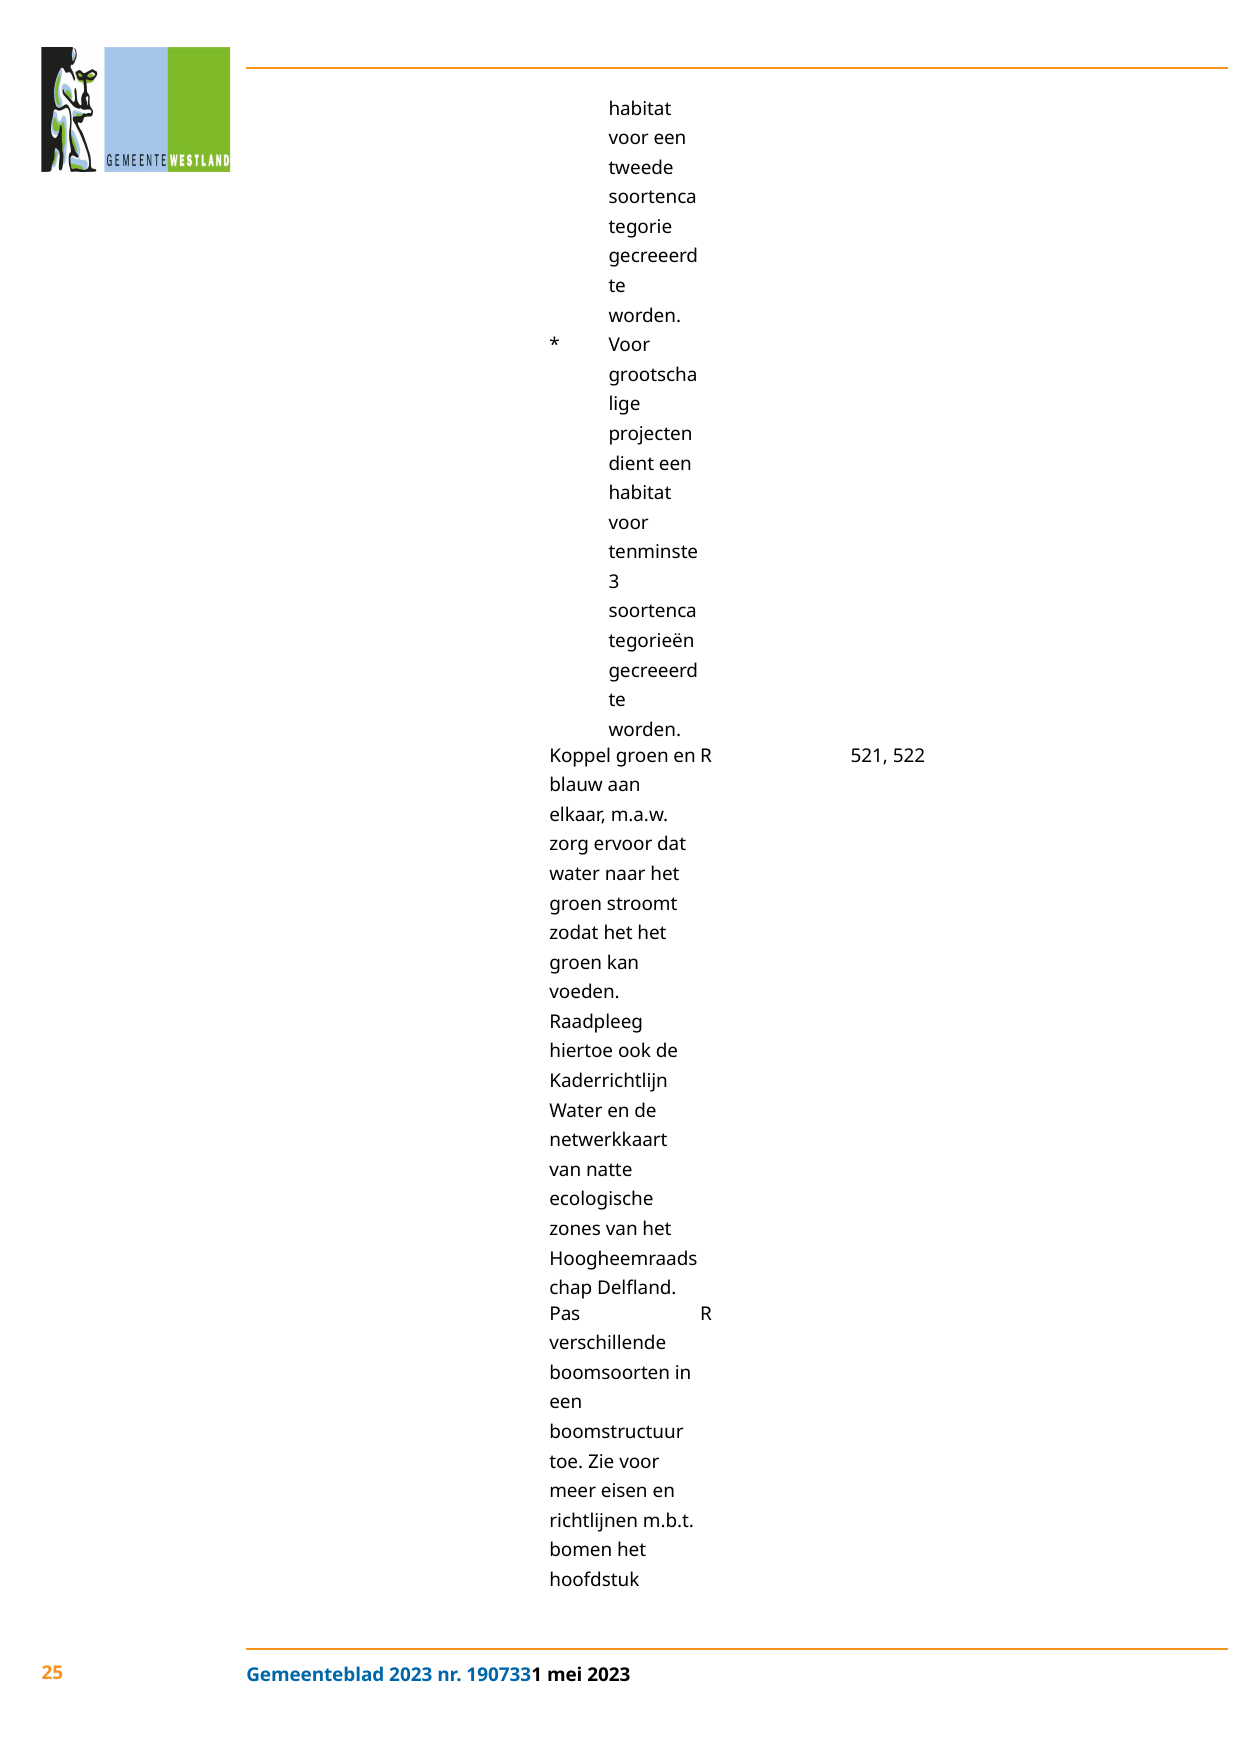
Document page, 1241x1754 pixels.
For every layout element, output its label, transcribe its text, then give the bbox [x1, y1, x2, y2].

table_cell [700, 95, 850, 742]
table_cell [1001, 95, 1152, 742]
table_cell [248, 95, 398, 742]
table_cell [399, 95, 549, 742]
table_cell [399, 742, 549, 1300]
table_cell [399, 1300, 549, 1592]
table_cell habitat voor een tweede soortencategorie gecreeerd te worden. Voor grootschalige projecten dient een habitat voor tenminste 3 soortencategorieën gecreeerd te worden. [549, 95, 700, 742]
table_cell [1001, 742, 1152, 1300]
table_cell [850, 95, 1001, 742]
table_cell [248, 1300, 398, 1592]
table_cell Pas verschillende boomsoorten in een boomstructuur toe. Zie voor meer eisen en richtlijnen m.b.t. bomen het hoofdstuk [549, 1300, 700, 1592]
table_cell [1001, 1300, 1152, 1592]
table_cell R [700, 742, 850, 1300]
table_cell [248, 742, 398, 1300]
table_cell R [700, 1300, 850, 1592]
table_cell Koppel groen en blauw aan elkaar, m.a.w. zorg ervoor dat water naar het groen stroomt zodat het het groen kan voeden. Raadpleeg hiertoe ook de Kaderrichtlijn Water en de netwerkkaart van natte ecologische zones van het Hoogheemraadschap Delfland. [549, 742, 700, 1300]
table_cell 521, 522 [850, 742, 1001, 1300]
table_cell [850, 1300, 1001, 1592]
picture [41, 47, 231, 172]
